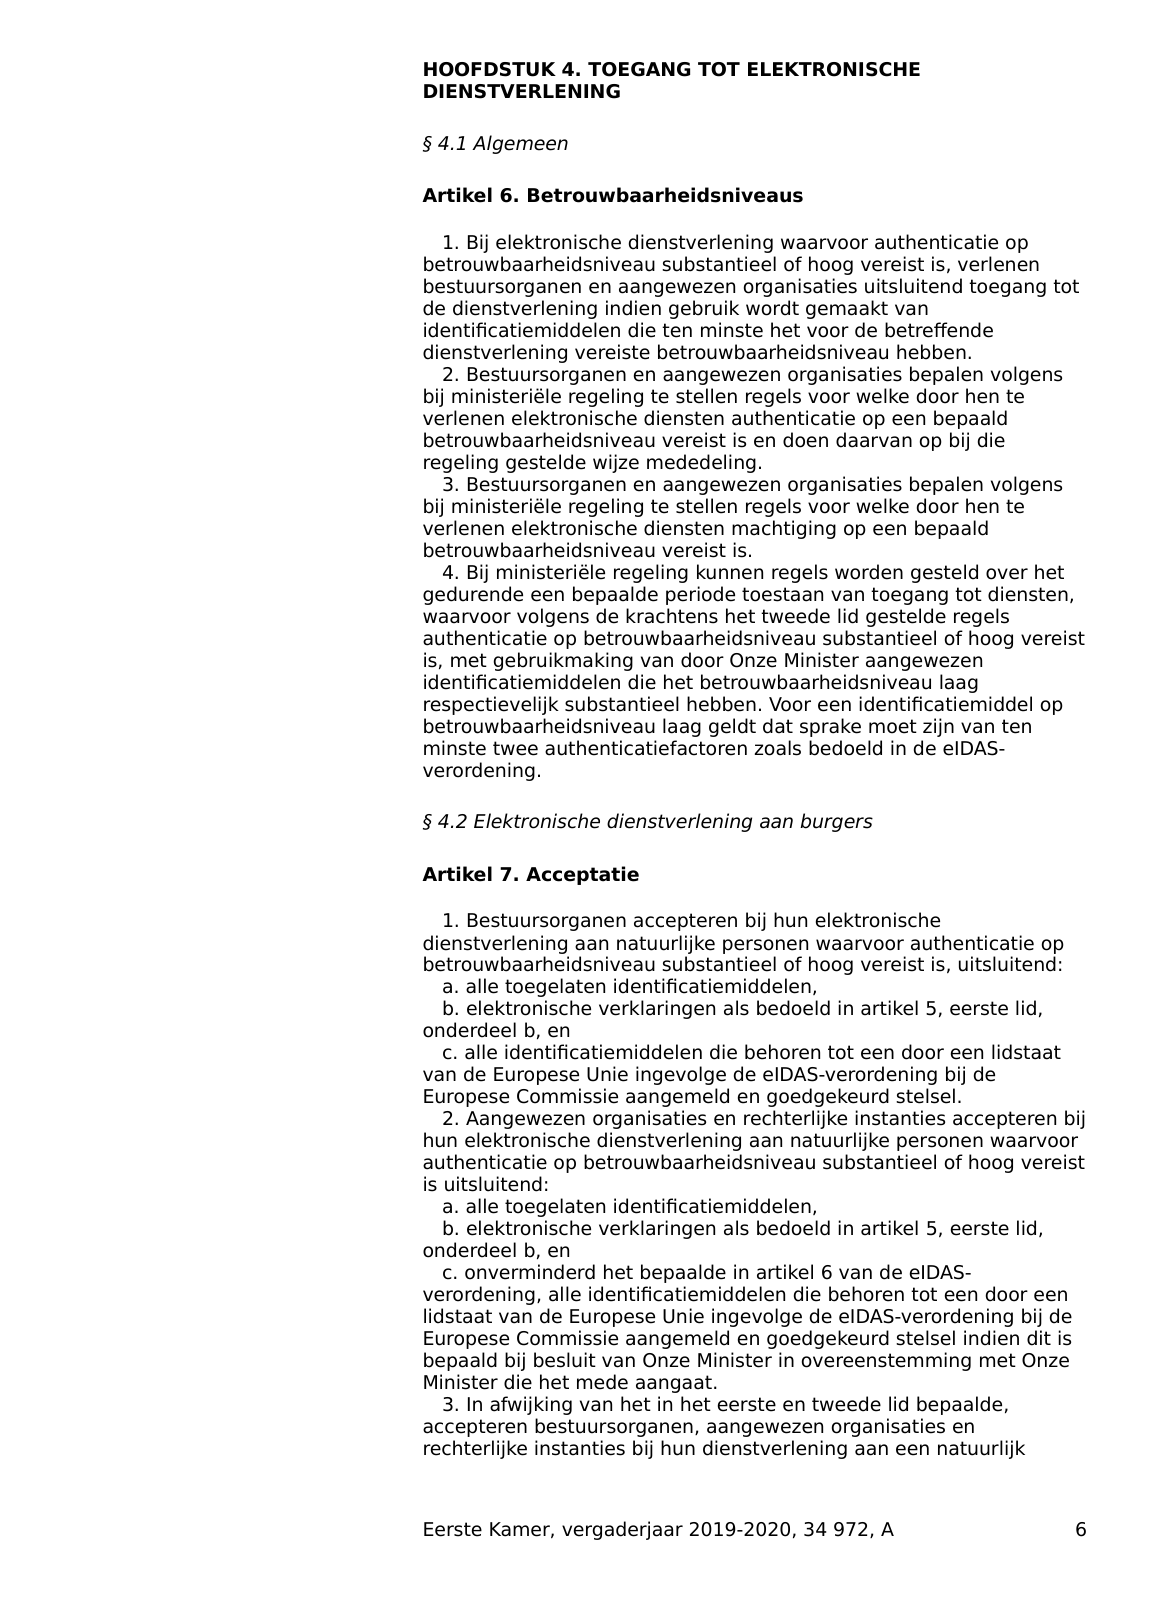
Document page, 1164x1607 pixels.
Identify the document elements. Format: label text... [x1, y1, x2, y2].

subtitle Artikel 6. Betrouwbaarheidsniveaus [422, 185, 1087, 207]
subtitle HOOFDSTUK 4. TOEGANG TOT ELEKTRONISCHE DIENSTVERLENING [422, 59, 1087, 103]
text b. elektronische verklaringen als bedoeld in artikel 5, eerste lid, onderdeel b, en [422, 1218, 1087, 1262]
text a. alle toegelaten identificatiemiddelen, [422, 1196, 1087, 1218]
text 2. Bestuursorganen en aangewezen organisaties bepalen volgens bij ministeriële regeling te stellen regels voor welke door hen te verlenen elektronische diensten authenticatie op een bepaald betrouwbaarheidsniveau vereist is en doen daarvan op bij die regeling gestelde wijze mededeling. [422, 364, 1087, 474]
subtitle § 4.2 Elektronische dienstverlening aan burgers [422, 811, 1087, 833]
text 4. Bij ministeriële regeling kunnen regels worden gesteld over het gedurende een bepaalde periode toestaan van toegang tot diensten, waarvoor volgens de krachtens het tweede lid gestelde regels authenticatie op betrouwbaarheidsniveau substantieel of hoog vereist is, met gebruikmaking van door Onze Minister aangewezen identificatiemiddelen die het betrouwbaarheidsniveau laag respectievelijk substantieel hebben. Voor een identificatiemiddel op betrouwbaarheidsniveau laag geldt dat sprake moet zijn van ten minste twee authenticatiefactoren zoals bedoeld in de eIDAS-verordening. [422, 562, 1087, 781]
text 1. Bij elektronische dienstverlening waarvoor authenticatie op betrouwbaarheidsniveau substantieel of hoog vereist is, verlenen bestuursorganen en aangewezen organisaties uitsluitend toegang tot de dienstverlening indien gebruik wordt gemaakt van identificatiemiddelen die ten minste het voor de betreffende dienstverlening vereiste betrouwbaarheidsniveau hebben. [422, 232, 1087, 364]
text 3. Bestuursorganen en aangewezen organisaties bepalen volgens bij ministeriële regeling te stellen regels voor welke door hen te verlenen elektronische diensten machtiging op een bepaald betrouwbaarheidsniveau vereist is. [422, 474, 1087, 562]
text a. alle toegelaten identificatiemiddelen, [422, 976, 1087, 998]
text c. alle identificatiemiddelen die behoren tot een door een lidstaat van de Europese Unie ingevolge de eIDAS-verordening bij de Europese Commissie aangemeld en goedgekeurd stelsel. [422, 1042, 1087, 1108]
text 1. Bestuursorganen accepteren bij hun elektronische dienstverlening aan natuurlijke personen waarvoor authenticatie op betrouwbaarheidsniveau substantieel of hoog vereist is, uitsluitend: [422, 910, 1087, 976]
text 3. In afwijking van het in het eerste en tweede lid bepaalde, accepteren bestuursorganen, aangewezen organisaties en rechterlijke instanties bij hun dienstverlening aan een natuurlijk [422, 1394, 1087, 1460]
subtitle § 4.1 Algemeen [422, 133, 1087, 155]
text 2. Aangewezen organisaties en rechterlijke instanties accepteren bij hun elektronische dienstverlening aan natuurlijke personen waarvoor authenticatie op betrouwbaarheidsniveau substantieel of hoog vereist is uitsluitend: [422, 1108, 1087, 1196]
subtitle Artikel 7. Acceptatie [422, 863, 1087, 885]
text b. elektronische verklaringen als bedoeld in artikel 5, eerste lid, onderdeel b, en [422, 998, 1087, 1042]
text c. onverminderd het bepaalde in artikel 6 van de eIDAS-verordening, alle identificatiemiddelen die behoren tot een door een lidstaat van de Europese Unie ingevolge de eIDAS-verordening bij de Europese Commissie aangemeld en goedgekeurd stelsel indien dit is bepaald bij besluit van Onze Minister in overeenstemming met Onze Minister die het mede aangaat. [422, 1262, 1087, 1394]
